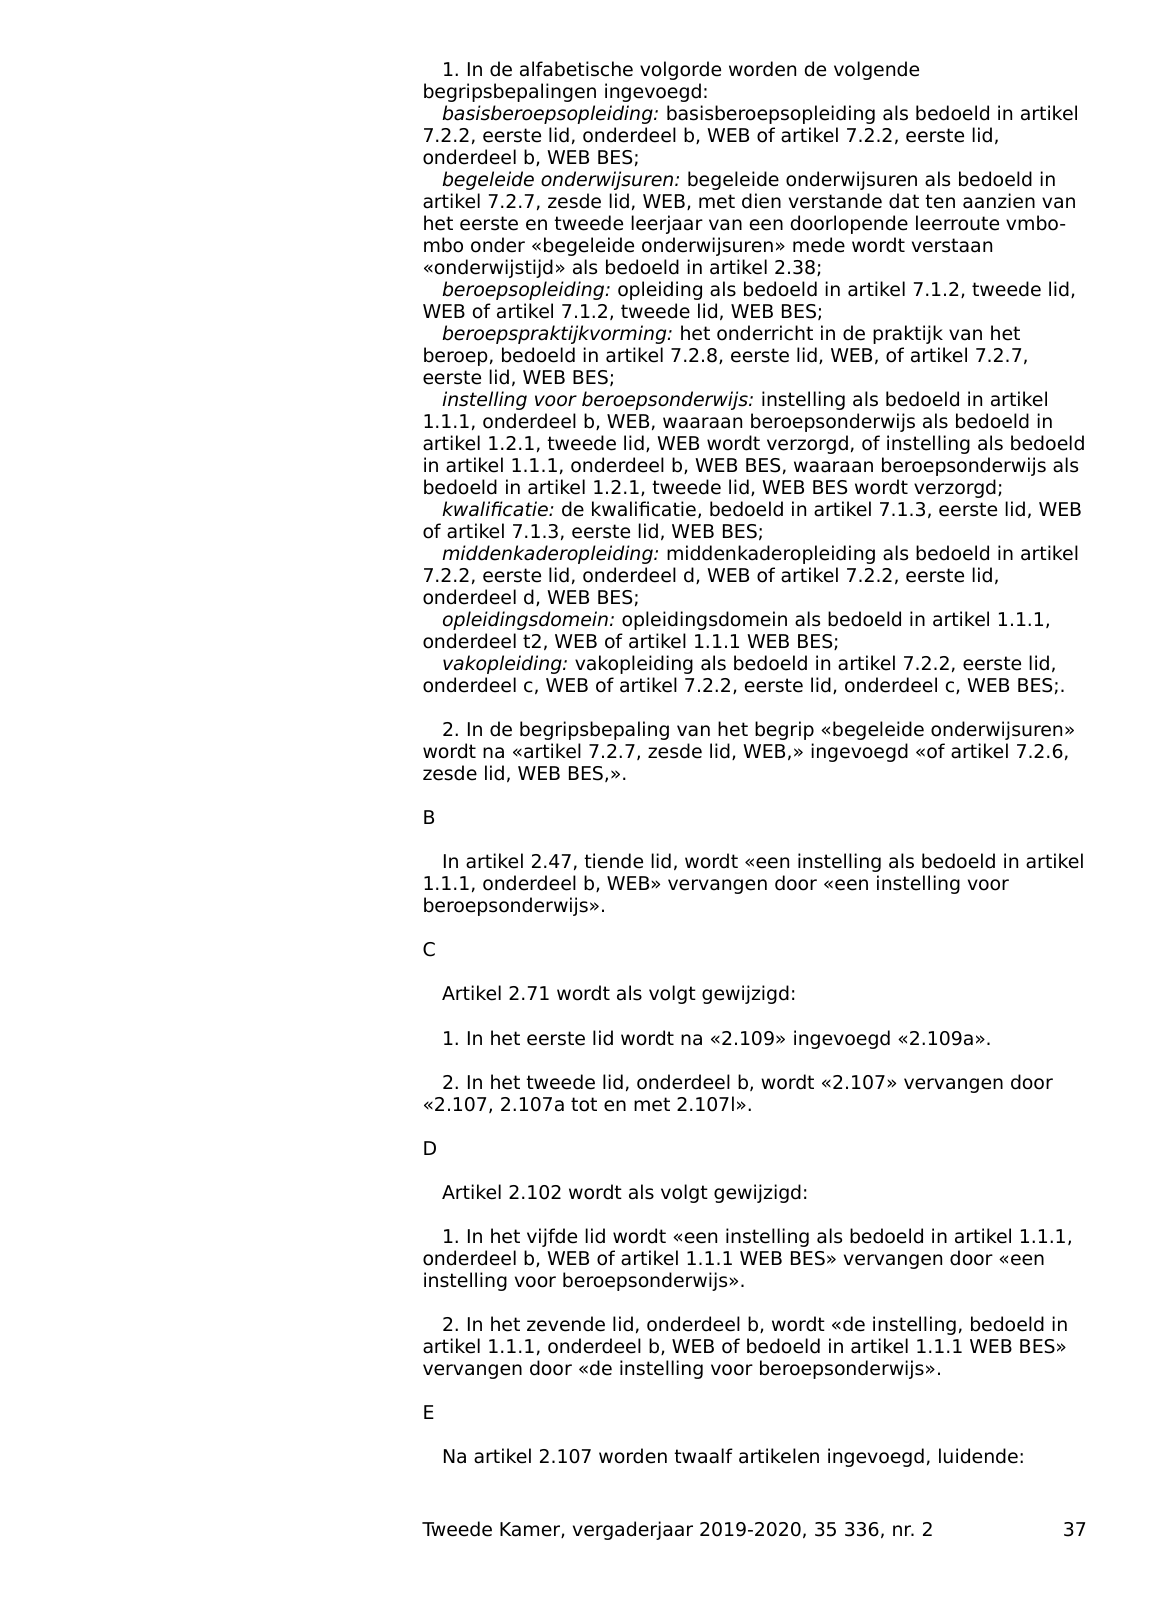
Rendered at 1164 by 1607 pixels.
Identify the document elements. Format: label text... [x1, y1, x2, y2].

text vakopleiding: vakopleiding als bedoeld in artikel 7.2.2, eerste lid, onderdeel c, WEB of artikel 7.2.2, eerste lid, onderdeel c, WEB BES;. [422, 652, 1087, 696]
text Artikel 2.71 wordt als volgt gewijzigd: [422, 983, 1087, 1005]
text instelling voor beroepsonderwijs: instelling als bedoeld in artikel 1.1.1, onderdeel b, WEB, waaraan beroepsonderwijs als bedoeld in artikel 1.2.1, tweede lid, WEB wordt verzorgd, of instelling als bedoeld in artikel 1.1.1, onderdeel b, WEB BES, waaraan beroepsonderwijs als bedoeld in artikel 1.2.1, tweede lid, WEB BES wordt verzorgd; [422, 389, 1087, 499]
text E [422, 1402, 1087, 1424]
text beroepsopleiding: opleiding als bedoeld in artikel 7.1.2, tweede lid, WEB of artikel 7.1.2, tweede lid, WEB BES; [422, 279, 1087, 323]
text 2. In het zevende lid, onderdeel b, wordt «de instelling, bedoeld in artikel 1.1.1, onderdeel b, WEB of bedoeld in artikel 1.1.1 WEB BES» vervangen door «de instelling voor beroepsonderwijs». [422, 1314, 1087, 1380]
text 1. In de alfabetische volgorde worden de volgende begripsbepalingen ingevoegd: [422, 59, 1087, 103]
text 2. In het tweede lid, onderdeel b, wordt «2.107» vervangen door «2.107, 2.107a tot en met 2.107l». [422, 1072, 1087, 1116]
text beroepspraktijkvorming: het onderricht in de praktijk van het beroep, bedoeld in artikel 7.2.8, eerste lid, WEB, of artikel 7.2.7, eerste lid, WEB BES; [422, 323, 1087, 389]
text middenkaderopleiding: middenkaderopleiding als bedoeld in artikel 7.2.2, eerste lid, onderdeel d, WEB of artikel 7.2.2, eerste lid, onderdeel d, WEB BES; [422, 543, 1087, 608]
text 2. In de begripsbepaling van het begrip «begeleide onderwijsuren» wordt na «artikel 7.2.7, zesde lid, WEB,» ingevoegd «of artikel 7.2.6, zesde lid, WEB BES,». [422, 719, 1087, 784]
text In artikel 2.47, tiende lid, wordt «een instelling als bedoeld in artikel 1.1.1, onderdeel b, WEB» vervangen door «een instelling voor beroepsonderwijs». [422, 851, 1087, 917]
text begeleide onderwijsuren: begeleide onderwijsuren als bedoeld in artikel 7.2.7, zesde lid, WEB, met dien verstande dat ten aanzien van het eerste en tweede leerjaar van een doorlopende leerroute vmbo-mbo onder «begeleide onderwijsuren» mede wordt verstaan «onderwijstijd» als bedoeld in artikel 2.38; [422, 169, 1087, 279]
text B [422, 807, 1087, 829]
text Na artikel 2.107 worden twaalf artikelen ingevoegd, luidende: [422, 1446, 1087, 1468]
text Artikel 2.102 wordt als volgt gewijzigd: [422, 1182, 1087, 1204]
text C [422, 939, 1087, 961]
text D [422, 1138, 1087, 1160]
text 1. In het vijfde lid wordt «een instelling als bedoeld in artikel 1.1.1, onderdeel b, WEB of artikel 1.1.1 WEB BES» vervangen door «een instelling voor beroepsonderwijs». [422, 1226, 1087, 1292]
text basisberoepsopleiding: basisberoepsopleiding als bedoeld in artikel 7.2.2, eerste lid, onderdeel b, WEB of artikel 7.2.2, eerste lid, onderdeel b, WEB BES; [422, 103, 1087, 169]
text opleidingsdomein: opleidingsdomein als bedoeld in artikel 1.1.1, onderdeel t2, WEB of artikel 1.1.1 WEB BES; [422, 608, 1087, 652]
text kwalificatie: de kwalificatie, bedoeld in artikel 7.1.3, eerste lid, WEB of artikel 7.1.3, eerste lid, WEB BES; [422, 499, 1087, 543]
text 1. In het eerste lid wordt na «2.109» ingevoegd «2.109a». [422, 1027, 1087, 1049]
